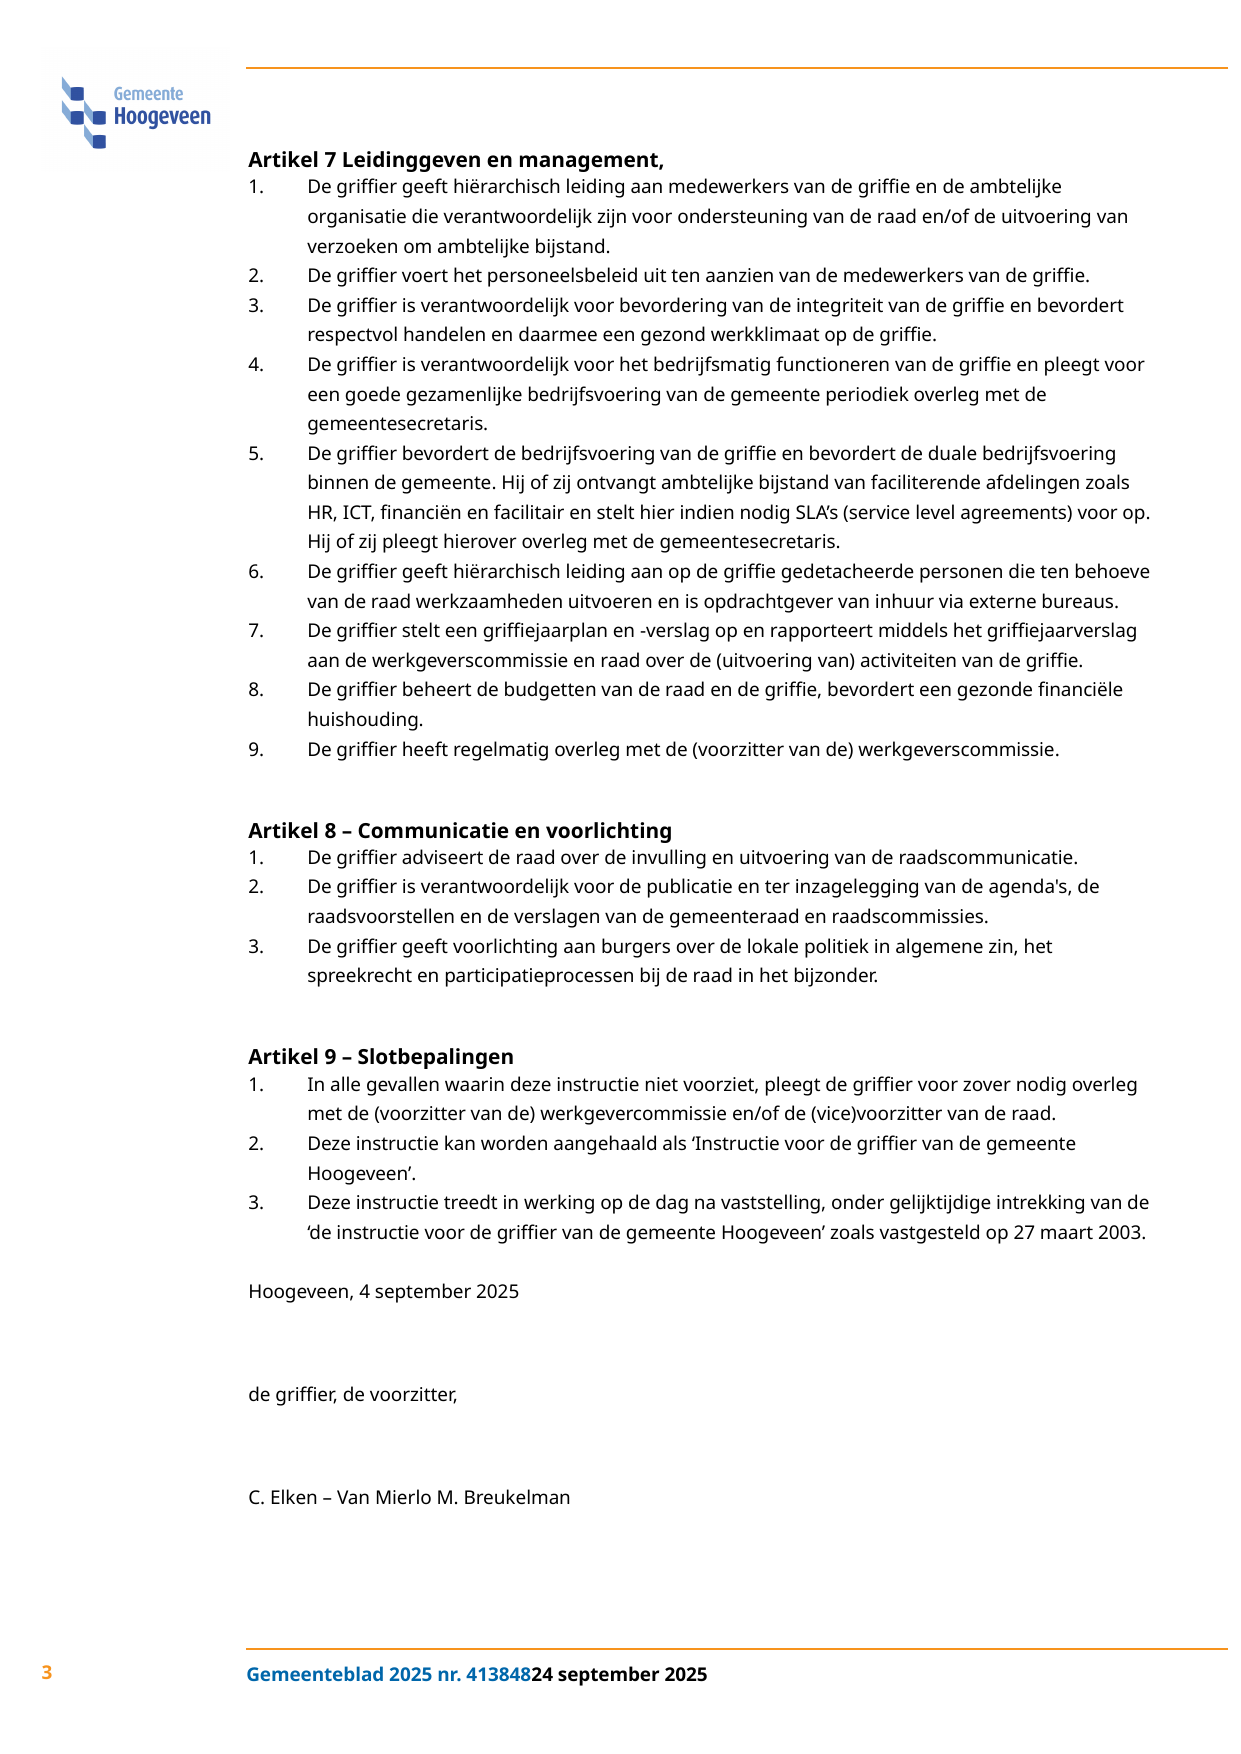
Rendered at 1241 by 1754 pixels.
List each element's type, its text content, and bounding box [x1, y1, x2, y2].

list De griffier voert het personeelsbeleid uit ten aanzien van de medewerkers van de griffie. [248, 262, 1152, 288]
list De griffier adviseert de raad over de invulling en uitvoering van de raadscommunicatie. [248, 844, 1152, 870]
list De griffier is verantwoordelijk voor bevordering van de integriteit van de griffie en bevordert respectvol handelen en daarmee een gezond werkklimaat op de griffie. [248, 292, 1152, 347]
list De griffier heeft regelmatig overleg met de (voorzitter van de) werkgeverscommissie. [248, 736, 1152, 761]
picture [41, 47, 231, 172]
list De griffier beheert de budgetten van de raad en de griffie, bevordert een gezonde financiële huishouding. [248, 677, 1152, 732]
list De griffier is verantwoordelijk voor de publicatie en ter inzagelegging van de agenda's, de raadsvoorstellen en de verslagen van de gemeenteraad en raadscommissies. [248, 874, 1152, 929]
list In alle gevallen waarin deze instructie niet voorziet, pleegt de griffier voor zover nodig overleg met de (voorzitter van de) werkgevercommissie en/of de (vice)voorzitter van de raad. [248, 1071, 1152, 1126]
text Artikel 8 – Communicatie en voorlichting [248, 816, 1152, 844]
list De griffier bevordert de bedrijfsvoering van de griffie en bevordert de duale bedrijfsvoering binnen de gemeente. Hij of zij ontvangt ambtelijke bijstand van faciliterende afdelingen zoals HR, ICT, financiën en facilitair en stelt hier indien nodig SLA’s (service level agreements) voor op. Hij of zij pleegt hierover overleg met de gemeentesecretaris. [248, 440, 1152, 554]
text Hoogeveen, 4 september 2025 [248, 1278, 1152, 1304]
list De griffier geeft hiërarchisch leiding aan op de griffie gedetacheerde personen die ten behoeve van de raad werkzaamheden uitvoeren en is opdrachtgever van inhuur via externe bureaus. [248, 558, 1152, 613]
list De griffier is verantwoordelijk voor het bedrijfsmatig functioneren van de griffie en pleegt voor een goede gezamenlijke bedrijfsvoering van de gemeente periodiek overleg met de gemeentesecretaris. [248, 351, 1152, 436]
text Artikel 7 Leidinggeven en management, [248, 145, 1152, 174]
list Deze instructie kan worden aangehaald als ‘Instructie voor de griffier van de gemeente Hoogeveen’. [248, 1130, 1152, 1185]
list De griffier stelt een griffiejaarplan en -verslag op en rapporteert middels het griffiejaarverslag aan de werkgeverscommissie en raad over de (uitvoering van) activiteiten van de griffie. [248, 617, 1152, 673]
text de griffier, de voorzitter, [248, 1381, 1152, 1407]
text C. Elken – Van Mierlo M. Breukelman [248, 1484, 1152, 1509]
list De griffier geeft hiërarchisch leiding aan medewerkers van de griffie en de ambtelijke organisatie die verantwoordelijk zijn voor ondersteuning van de raad en/of de uitvoering van verzoeken om ambtelijke bijstand. [248, 174, 1152, 258]
list De griffier geeft voorlichting aan burgers over de lokale politiek in algemene zin, het spreekrecht en participatieprocessen bij de raad in het bijzonder. [248, 933, 1152, 988]
text Artikel 9 – Slotbepalingen [248, 1042, 1152, 1071]
list Deze instructie treedt in werking op de dag na vaststelling, onder gelijktijdige intrekking van de ‘de instructie voor de griffier van de gemeente Hoogeveen’ zoals vastgesteld op 27 maart 2003. [248, 1189, 1152, 1244]
